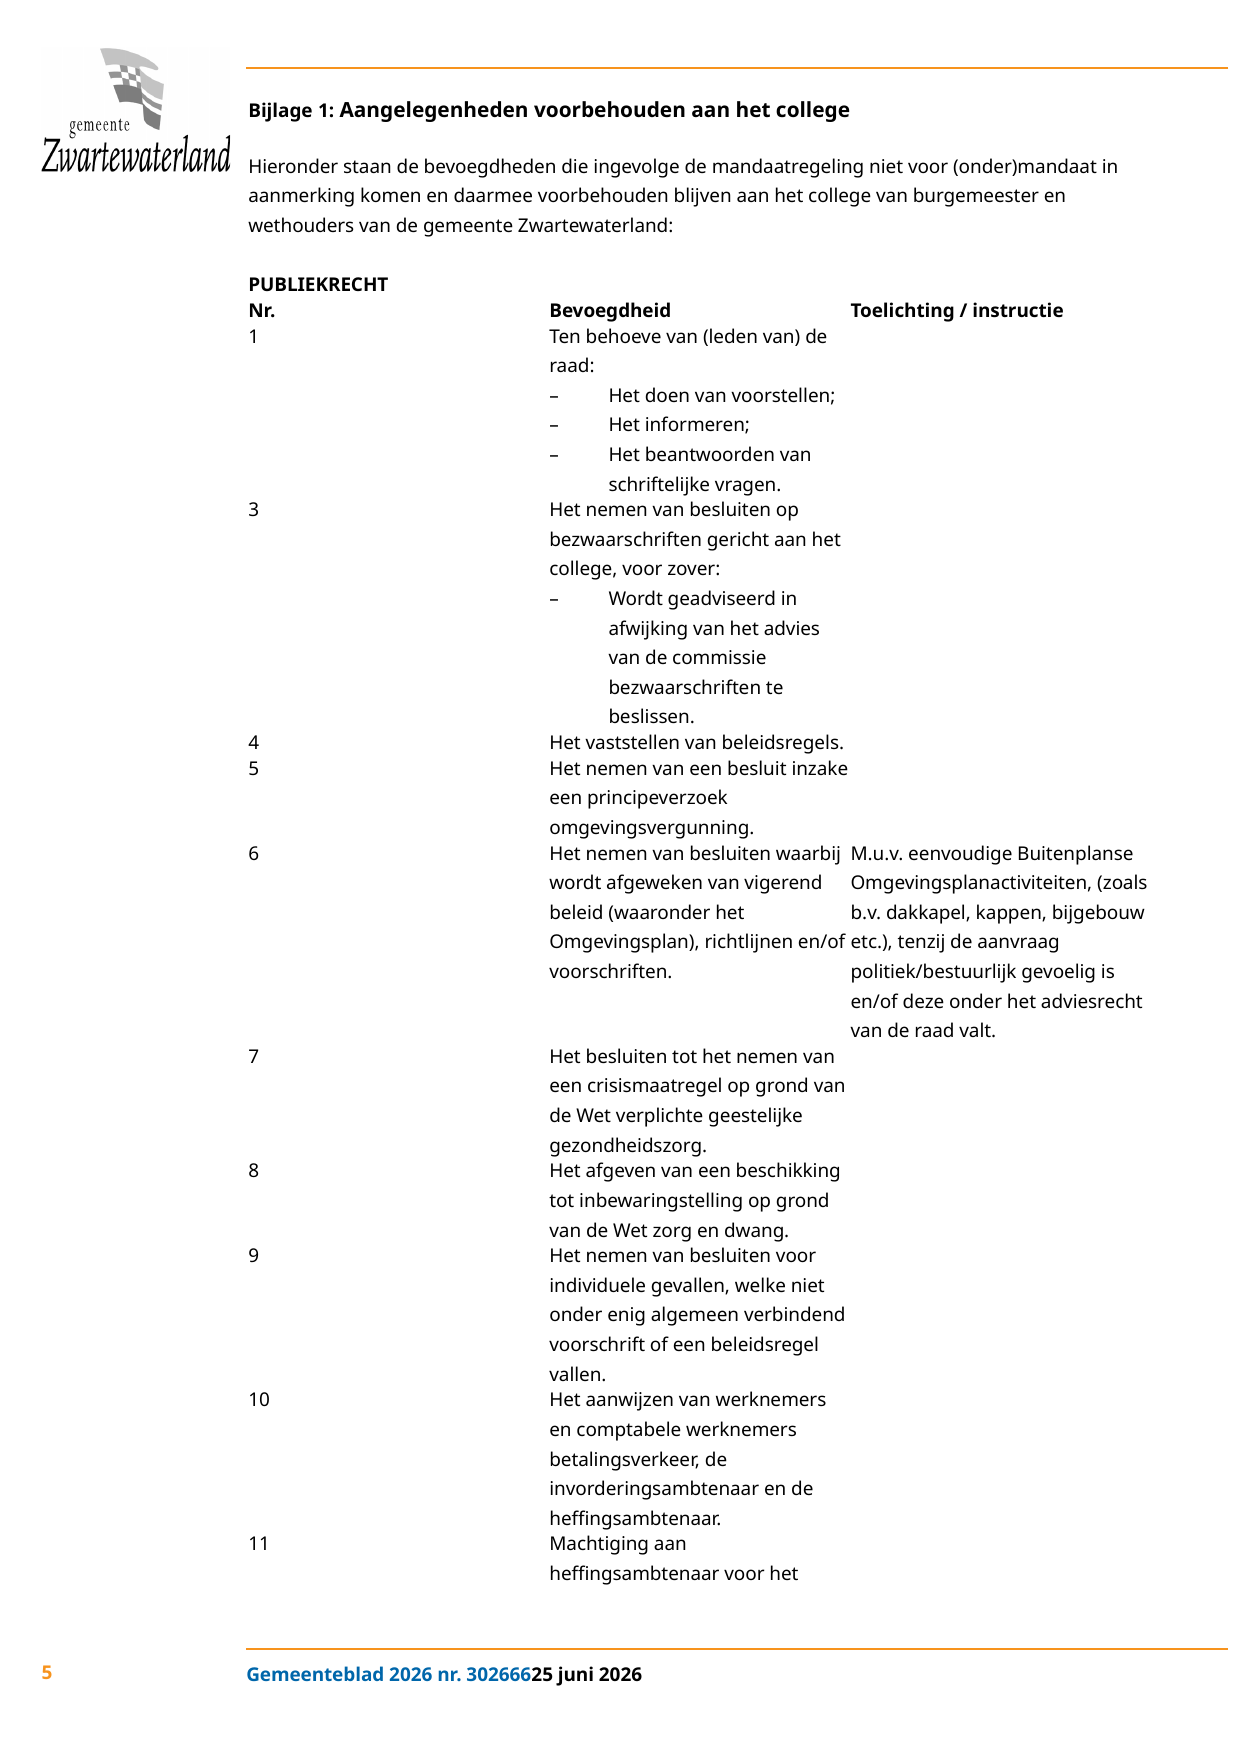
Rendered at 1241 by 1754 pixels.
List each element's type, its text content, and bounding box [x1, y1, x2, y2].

table_cell Ten behoeve van (leden van) de raad: Het doen van voorstellen; Het informeren; Het beantwoorden van schriftelijke vragen. [549, 323, 850, 496]
table_cell 8 [248, 1158, 549, 1242]
table_cell Het nemen van besluiten waarbij wordt afgeweken van vigerend beleid (waaronder het Omgevingsplan), richtlijnen en/of voorschriften. [549, 840, 850, 1043]
table_cell 11 [248, 1531, 549, 1586]
table_cell Bevoegdheid [549, 297, 850, 323]
table_cell [850, 729, 1152, 755]
table_cell 10 [248, 1387, 549, 1531]
table_cell Toelichting / instructie [850, 297, 1152, 323]
table_cell [850, 496, 1152, 729]
table_cell 3 [248, 496, 549, 729]
table_cell Het nemen van een besluit inzake een principeverzoek omgevingsvergunning. [549, 755, 850, 840]
table_cell 9 [248, 1243, 549, 1387]
table_cell Het nemen van besluiten voor individuele gevallen, welke niet onder enig algemeen verbindend voorschrift of een beleidsregel vallen. [549, 1243, 850, 1387]
table_cell Nr. [248, 297, 549, 323]
table_cell [850, 1531, 1152, 1586]
table_cell 4 [248, 729, 549, 755]
table_cell 7 [248, 1043, 549, 1158]
table_cell [850, 1387, 1152, 1531]
table_cell [850, 1158, 1152, 1242]
table_cell 1 [248, 323, 549, 496]
picture [41, 47, 231, 172]
table_cell Het besluiten tot het nemen van een crisismaatregel op grond van de Wet verplichte geestelijke gezondheidszorg. [549, 1043, 850, 1158]
table_cell Het vaststellen van beleidsregels. [549, 729, 850, 755]
table_header PUBLIEKRECHT [248, 271, 1152, 297]
table_cell Het aanwijzen van werknemers en comptabele werknemers betalingsverkeer, de invorderingsambtenaar en de heffingsambtenaar. [549, 1387, 850, 1531]
table_cell 5 [248, 755, 549, 840]
text Hieronder staan de bevoegdheden die ingevolge de mandaatregeling niet voor (onder)mandaat in aanmerking komen en daarmee voorbehouden blijven aan het college van burgemeester en wethouders van de gemeente Zwartewaterland: [248, 153, 1152, 238]
table_cell 6 [248, 840, 549, 1043]
table_cell [850, 323, 1152, 496]
table_cell Machtiging aan heffingsambtenaar voor het [549, 1531, 850, 1586]
table_cell M.u.v. eenvoudige Buitenplanse Omgevingsplanactiviteiten, (zoals b.v. dakkapel, kappen, bijgebouw etc.), tenzij de aanvraag politiek/bestuurlijk gevoelig is en/of deze onder het adviesrecht van de raad valt. [850, 840, 1152, 1043]
table_cell [850, 1243, 1152, 1387]
table_cell [850, 1043, 1152, 1158]
table_cell Het nemen van besluiten op bezwaarschriften gericht aan het college, voor zover: Wordt geadviseerd in afwijking van het advies van de commissie bezwaarschriften te beslissen. [549, 496, 850, 729]
text Bijlage 1: Aangelegenheden voorbehouden aan het college [248, 95, 1152, 123]
table_cell Het afgeven van een beschikking tot inbewaringstelling op grond van de Wet zorg en dwang. [549, 1158, 850, 1242]
table_cell [850, 755, 1152, 840]
